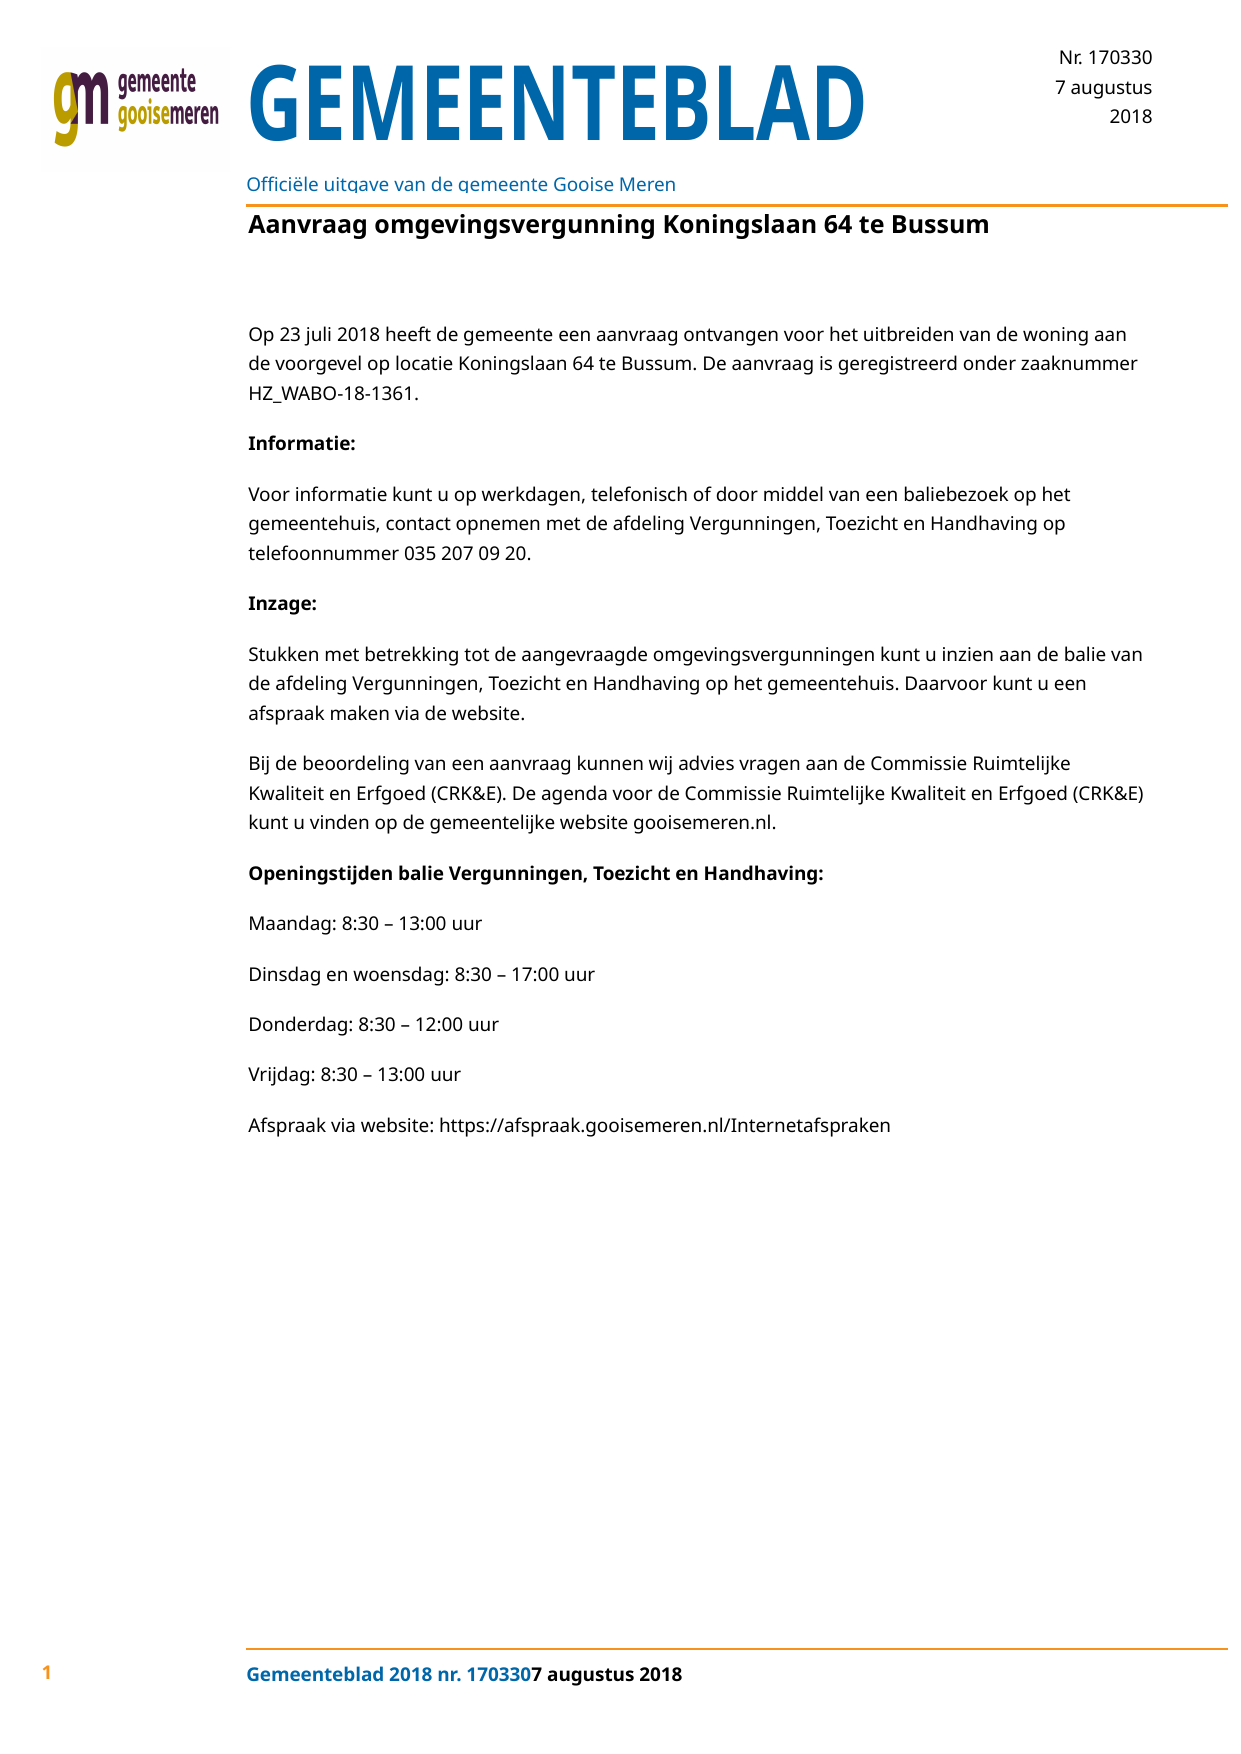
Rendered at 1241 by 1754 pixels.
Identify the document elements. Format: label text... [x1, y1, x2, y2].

text Bij de beoordeling van een aanvraag kunnen wij advies vragen aan de Commissie Ruimtelijke Kwaliteit en Erfgoed (CRK&E). De agenda voor de Commissie Ruimtelijke Kwaliteit en Erfgoed (CRK&E) kunt u vinden op de gemeentelijke website gooisemeren.nl. [248, 750, 1152, 835]
text Openingstijden balie Vergunningen, Toezicht en Handhaving: [248, 860, 1152, 886]
text Vrijdag: 8:30 – 13:00 uur [248, 1062, 1152, 1087]
text Dinsdag en woensdag: 8:30 – 17:00 uur [248, 961, 1152, 986]
text Aanvraag omgevingsvergunning Koningslaan 64 te Bussum [248, 207, 1152, 241]
text Donderdag: 8:30 – 12:00 uur [248, 1011, 1152, 1037]
text Afspraak via website: https://afspraak.gooisemeren.nl/Internetafspraken [248, 1112, 1152, 1138]
text Maandag: 8:30 – 13:00 uur [248, 910, 1152, 936]
picture [41, 47, 231, 172]
text Inzage: [248, 590, 1152, 616]
text Op 23 juli 2018 heeft de gemeente een aanvraag ontvangen voor het uitbreiden van de woning aan de voorgevel op locatie Koningslaan 64 te Bussum. De aanvraag is geregistreerd onder zaaknummer HZ_WABO-18-1361. [248, 321, 1152, 406]
text Voor informatie kunt u op werkdagen, telefonisch of door middel van een baliebezoek op het gemeentehuis, contact opnemen met de afdeling Vergunningen, Toezicht en Handhaving op telefoonnummer 035 207 09 20. [248, 481, 1152, 566]
text Informatie: [248, 430, 1152, 456]
text Stukken met betrekking tot de aangevraagde omgevingsvergunningen kunt u inzien aan de balie van de afdeling Vergunningen, Toezicht en Handhaving op het gemeentehuis. Daarvoor kunt u een afspraak maken via de website. [248, 641, 1152, 726]
